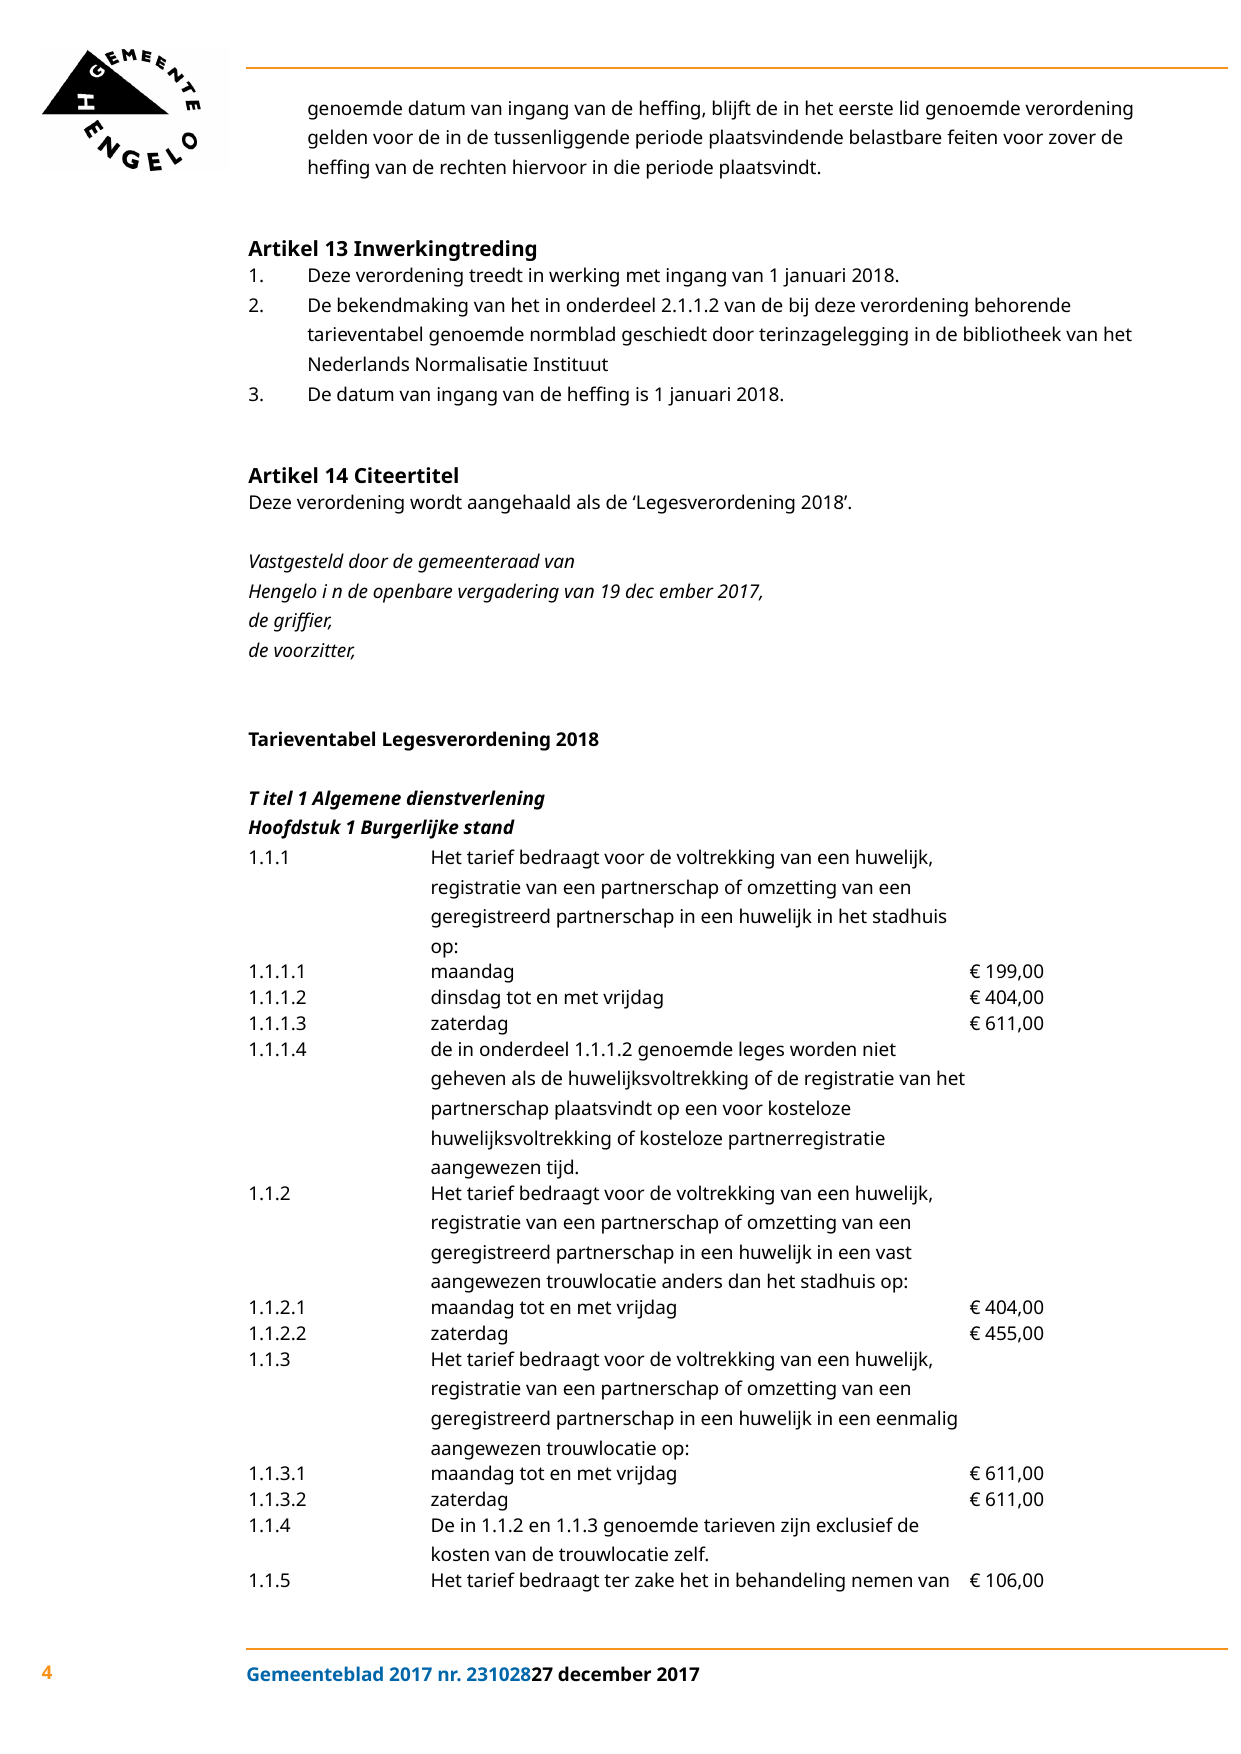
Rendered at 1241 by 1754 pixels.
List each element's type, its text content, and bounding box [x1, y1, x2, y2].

table_cell Het tarief bedraagt voor de voltrekking van een huwelijk, registratie van een partnerschap of omzetting van een geregistreerd partnerschap in een huwelijk in een vast aangewezen trouwlocatie anders dan het stadhuis op: [430, 1180, 969, 1294]
table_cell 1.1.1.3 [248, 1010, 430, 1036]
table_cell [969, 1512, 1152, 1567]
table_cell € 611,00 [969, 1460, 1152, 1486]
table_header 1.1.1 [248, 844, 430, 959]
table_cell € 404,00 [969, 1295, 1152, 1320]
table_cell dinsdag tot en met vrijdag [430, 985, 969, 1010]
table_cell 1.1.1.1 [248, 959, 430, 984]
table_cell [969, 1036, 1152, 1180]
table_cell 1.1.1.2 [248, 985, 430, 1010]
table_cell [969, 1346, 1152, 1460]
table_header Het tarief bedraagt voor de voltrekking van een huwelijk, registratie van een partnerschap of omzetting van een geregistreerd partnerschap in een huwelijk in het stadhuis op: [430, 844, 969, 959]
table_cell de in onderdeel 1.1.1.2 genoemde leges worden niet geheven als de huwelijksvoltrekking of de registratie van het partnerschap plaatsvindt op een voor kosteloze huwelijksvoltrekking of kosteloze partnerregistratie aangewezen tijd. [430, 1036, 969, 1180]
table_cell 1.1.3.2 [248, 1486, 430, 1512]
table_cell maandag [430, 959, 969, 984]
table_cell 1.1.2.1 [248, 1295, 430, 1320]
text Vastgesteld door de gemeenteraad van [248, 548, 1152, 574]
table_cell De in 1.1.2 en 1.1.3 genoemde tarieven zijn exclusief de kosten van de trouwlocatie zelf. [430, 1512, 969, 1567]
table_cell maandag tot en met vrijdag [430, 1295, 969, 1320]
table_cell € 611,00 [969, 1010, 1152, 1036]
list genoemde datum van ingang van de heffing, blijft de in het eerste lid genoemde verordening gelden voor de in de tussenliggende periode plaatsvindende belastbare feiten voor zover de heffing van de rechten hiervoor in die periode plaatsvindt. [248, 95, 1152, 180]
table_cell 1.1.3.1 [248, 1460, 430, 1486]
table_cell 1.1.4 [248, 1512, 430, 1567]
table_cell zaterdag [430, 1320, 969, 1346]
text T itel 1 Algemene dienstverlening [248, 785, 1152, 811]
table_cell € 199,00 [969, 959, 1152, 984]
table_cell € 611,00 [969, 1486, 1152, 1512]
table_cell 1.1.2.2 [248, 1320, 430, 1346]
text de voorzitter, [248, 637, 1152, 663]
text de griffier, [248, 607, 1152, 633]
text Tarieventabel Legesverordening 2018 [248, 726, 1152, 752]
table_cell Het tarief bedraagt ter zake het in behandeling nemen van [430, 1567, 969, 1593]
table_cell zaterdag [430, 1486, 969, 1512]
table_cell 1.1.1.4 [248, 1036, 430, 1180]
table_cell 1.1.3 [248, 1346, 430, 1460]
list De bekendmaking van het in onderdeel 2.1.1.2 van de bij deze verordening behorende tarieventabel genoemde normblad geschiedt door terinzagelegging in de bibliotheek van het Nederlands Normalisatie Instituut [248, 292, 1152, 377]
table_cell [969, 1180, 1152, 1294]
table_cell maandag tot en met vrijdag [430, 1460, 969, 1486]
text Artikel 14 Citeertitel [248, 461, 1152, 489]
text Hengelo i n de openbare vergadering van 19 dec ember 2017, [248, 578, 1152, 604]
table_cell € 455,00 [969, 1320, 1152, 1346]
table_cell Het tarief bedraagt voor de voltrekking van een huwelijk, registratie van een partnerschap of omzetting van een geregistreerd partnerschap in een huwelijk in een eenmalig aangewezen trouwlocatie op: [430, 1346, 969, 1460]
text Hoofdstuk 1 Burgerlijke stand [248, 814, 1152, 840]
table_header [969, 844, 1152, 959]
table_cell 1.1.2 [248, 1180, 430, 1294]
table_cell 1.1.5 [248, 1567, 430, 1593]
text Artikel 13 Inwerkingtreding [248, 234, 1152, 262]
picture [41, 47, 231, 172]
list De datum van ingang van de heffing is 1 januari 2018. [248, 381, 1152, 406]
table_cell zaterdag [430, 1010, 969, 1036]
table_cell € 106,00 [969, 1567, 1152, 1593]
table_cell € 404,00 [969, 985, 1152, 1010]
list Deze verordening treedt in werking met ingang van 1 januari 2018. [248, 262, 1152, 288]
text Deze verordening wordt aangehaald als de ‘Legesverordening 2018’. [248, 489, 1152, 515]
